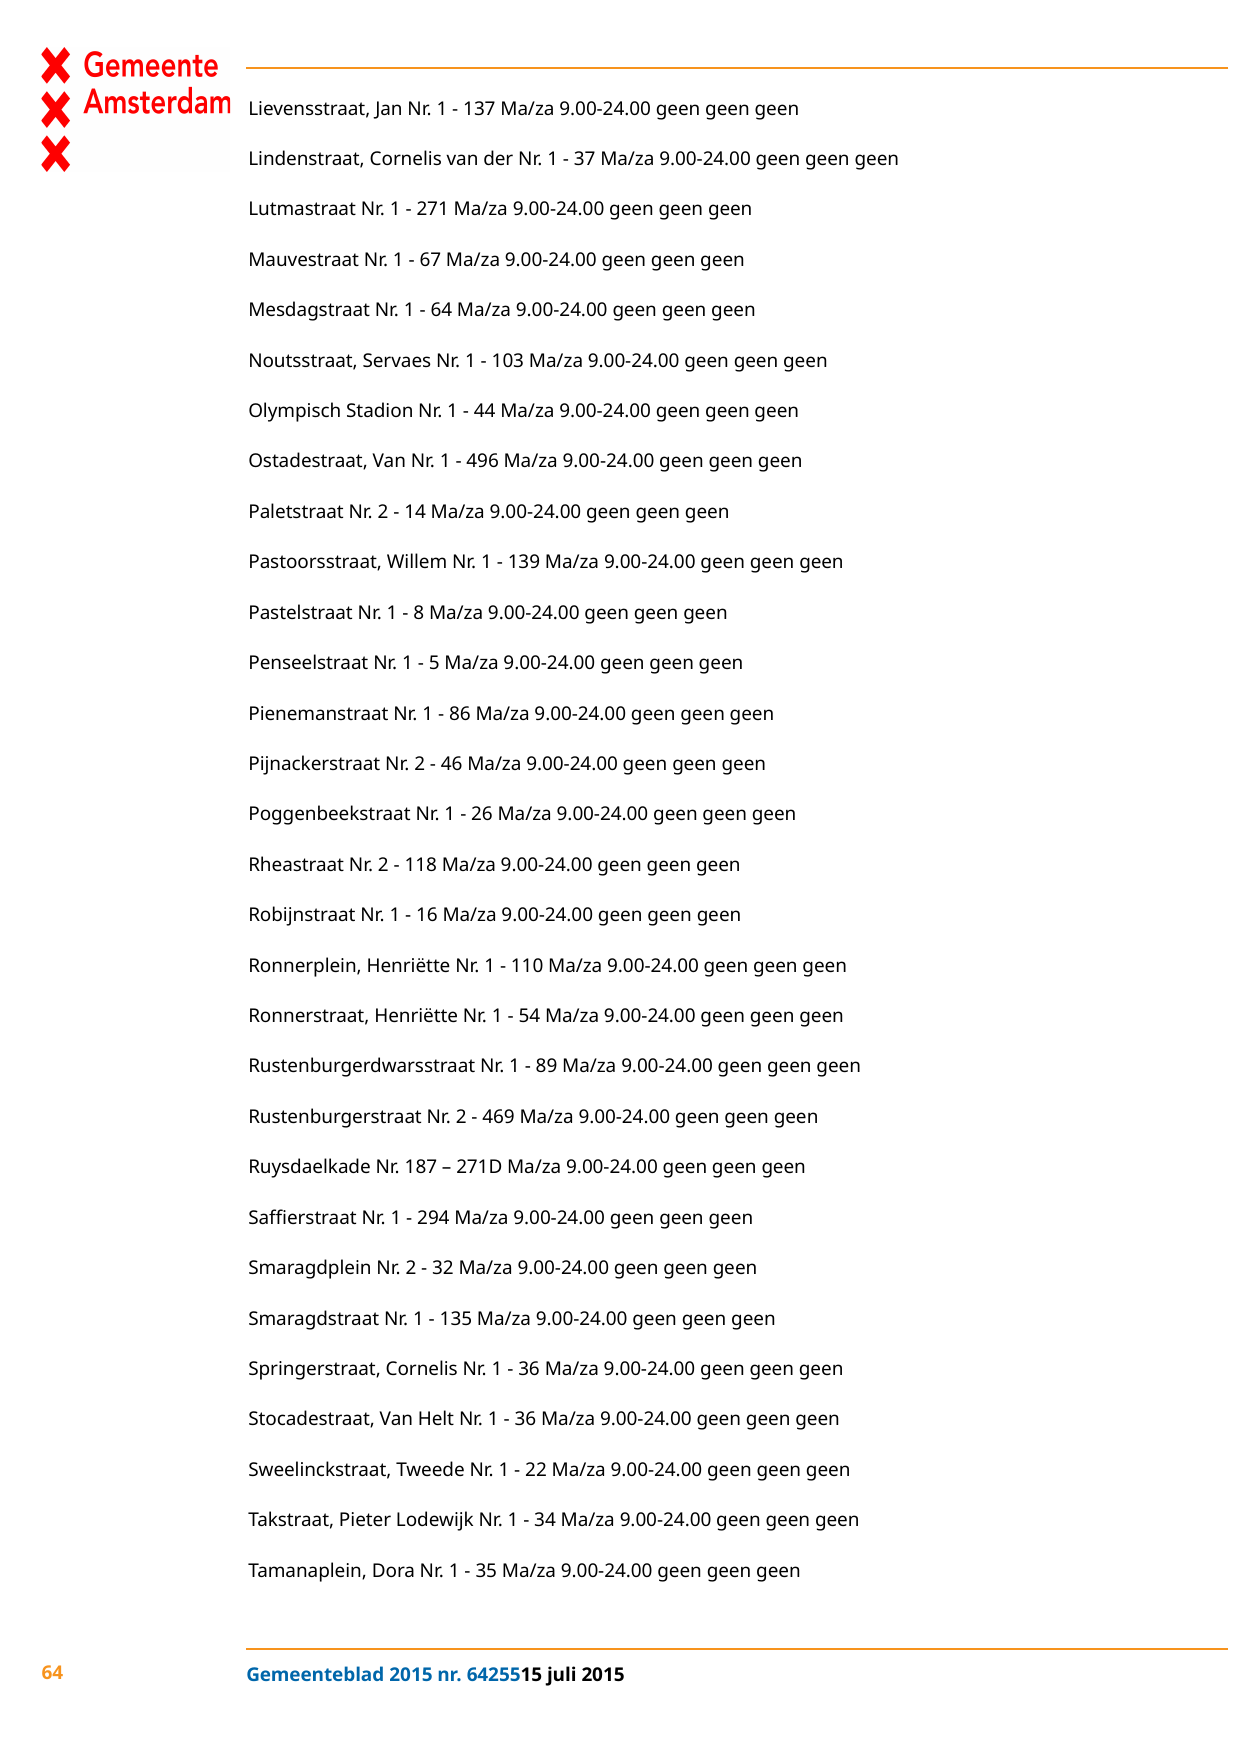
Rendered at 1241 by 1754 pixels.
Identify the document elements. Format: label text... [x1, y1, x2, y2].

text Tamanaplein, Dora Nr. 1 - 35 Ma/za 9.00-24.00 geen geen geen [248, 1557, 1152, 1583]
text Lievensstraat, Jan Nr. 1 - 137 Ma/za 9.00-24.00 geen geen geen [248, 95, 1152, 121]
text Ronnerstraat, Henriëtte Nr. 1 - 54 Ma/za 9.00-24.00 geen geen geen [248, 1002, 1152, 1028]
text Smaragdstraat Nr. 1 - 135 Ma/za 9.00-24.00 geen geen geen [248, 1305, 1152, 1331]
text Ruysdaelkade Nr. 187 – 271D Ma/za 9.00-24.00 geen geen geen [248, 1153, 1152, 1179]
text Penseelstraat Nr. 1 - 5 Ma/za 9.00-24.00 geen geen geen [248, 649, 1152, 675]
text Pienemanstraat Nr. 1 - 86 Ma/za 9.00-24.00 geen geen geen [248, 700, 1152, 726]
text Mauvestraat Nr. 1 - 67 Ma/za 9.00-24.00 geen geen geen [248, 246, 1152, 272]
text Rustenburgerdwarsstraat Nr. 1 - 89 Ma/za 9.00-24.00 geen geen geen [248, 1053, 1152, 1078]
text Stocadestraat, Van Helt Nr. 1 - 36 Ma/za 9.00-24.00 geen geen geen [248, 1406, 1152, 1431]
text Paletstraat Nr. 2 - 14 Ma/za 9.00-24.00 geen geen geen [248, 498, 1152, 524]
text Saffierstraat Nr. 1 - 294 Ma/za 9.00-24.00 geen geen geen [248, 1204, 1152, 1230]
text Pastelstraat Nr. 1 - 8 Ma/za 9.00-24.00 geen geen geen [248, 599, 1152, 625]
text Sweelinckstraat, Tweede Nr. 1 - 22 Ma/za 9.00-24.00 geen geen geen [248, 1456, 1152, 1482]
text Springerstraat, Cornelis Nr. 1 - 36 Ma/za 9.00-24.00 geen geen geen [248, 1355, 1152, 1381]
text Pastoorsstraat, Willem Nr. 1 - 139 Ma/za 9.00-24.00 geen geen geen [248, 548, 1152, 574]
text Smaragdplein Nr. 2 - 32 Ma/za 9.00-24.00 geen geen geen [248, 1254, 1152, 1280]
picture [41, 47, 231, 172]
text Ostadestraat, Van Nr. 1 - 496 Ma/za 9.00-24.00 geen geen geen [248, 448, 1152, 473]
text Olympisch Stadion Nr. 1 - 44 Ma/za 9.00-24.00 geen geen geen [248, 397, 1152, 423]
text Lindenstraat, Cornelis van der Nr. 1 - 37 Ma/za 9.00-24.00 geen geen geen [248, 145, 1152, 171]
text Ronnerplein, Henriëtte Nr. 1 - 110 Ma/za 9.00-24.00 geen geen geen [248, 952, 1152, 978]
text Pijnackerstraat Nr. 2 - 46 Ma/za 9.00-24.00 geen geen geen [248, 750, 1152, 776]
text Rheastraat Nr. 2 - 118 Ma/za 9.00-24.00 geen geen geen [248, 851, 1152, 877]
text Rustenburgerstraat Nr. 2 - 469 Ma/za 9.00-24.00 geen geen geen [248, 1103, 1152, 1129]
text Lutmastraat Nr. 1 - 271 Ma/za 9.00-24.00 geen geen geen [248, 196, 1152, 221]
text Poggenbeekstraat Nr. 1 - 26 Ma/za 9.00-24.00 geen geen geen [248, 801, 1152, 826]
text Robijnstraat Nr. 1 - 16 Ma/za 9.00-24.00 geen geen geen [248, 901, 1152, 927]
text Noutsstraat, Servaes Nr. 1 - 103 Ma/za 9.00-24.00 geen geen geen [248, 347, 1152, 373]
text Takstraat, Pieter Lodewijk Nr. 1 - 34 Ma/za 9.00-24.00 geen geen geen [248, 1506, 1152, 1532]
text Mesdagstraat Nr. 1 - 64 Ma/za 9.00-24.00 geen geen geen [248, 296, 1152, 322]
